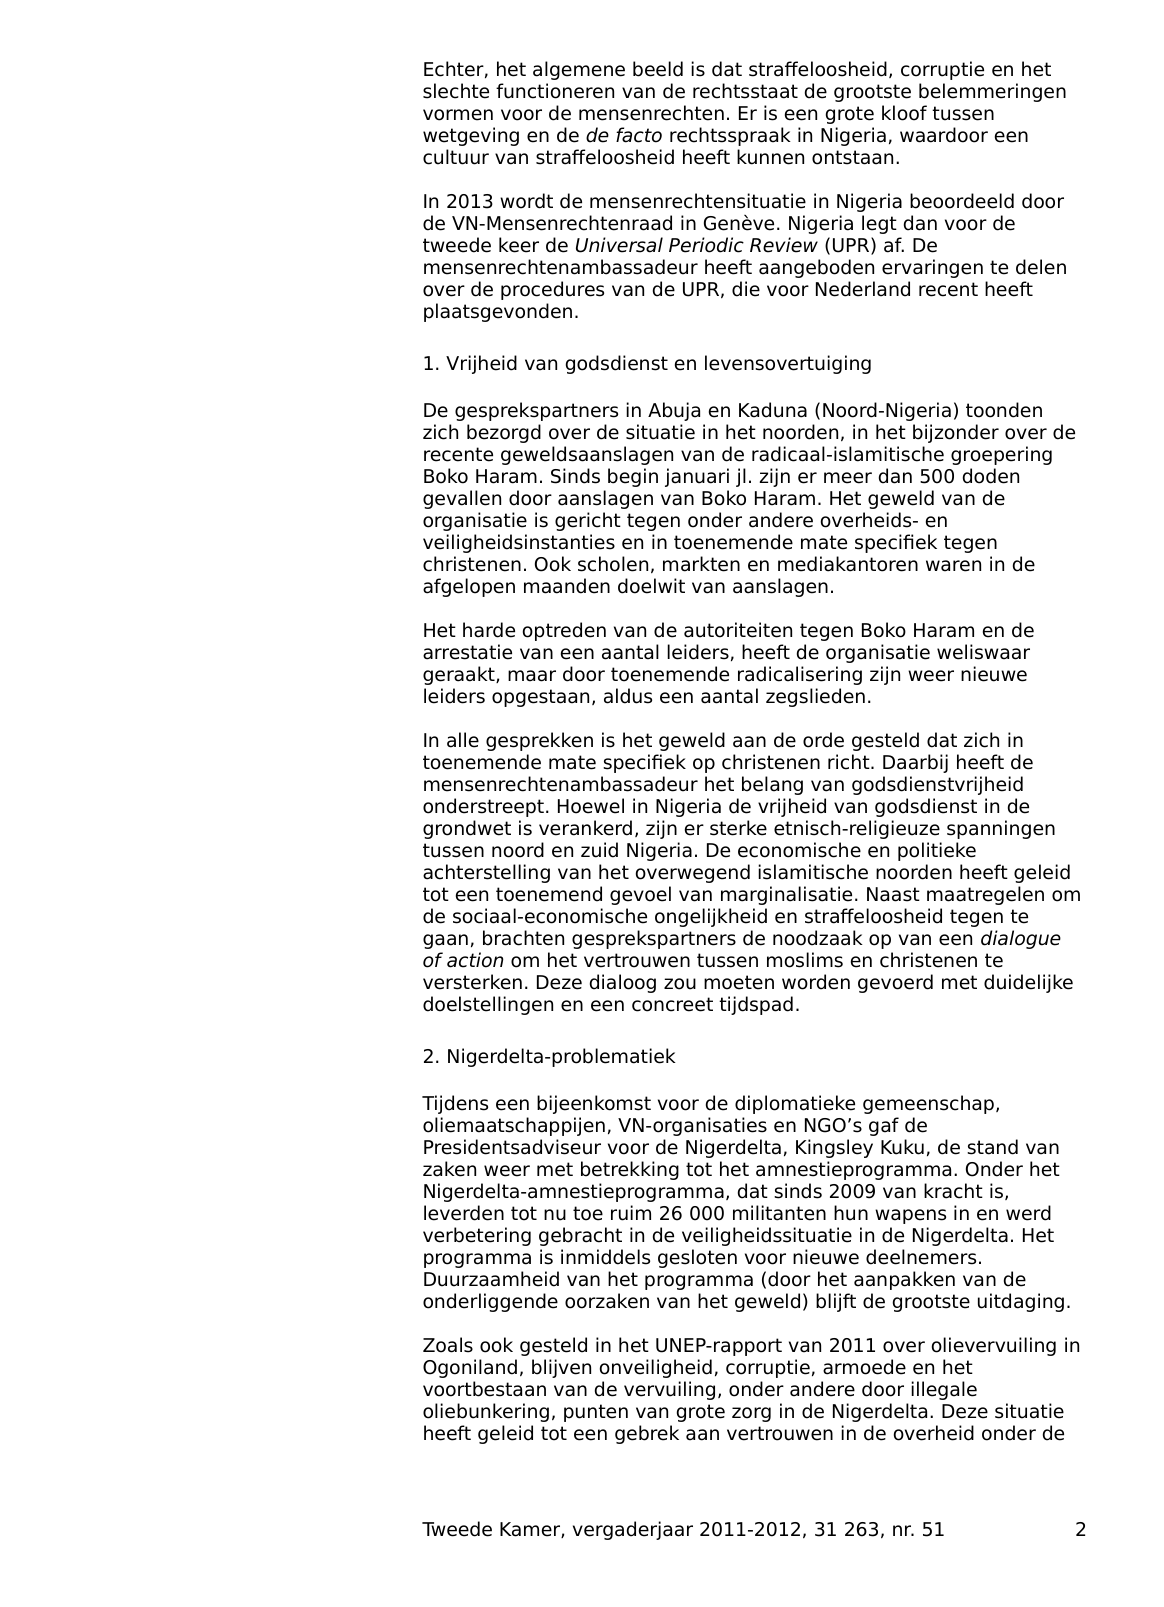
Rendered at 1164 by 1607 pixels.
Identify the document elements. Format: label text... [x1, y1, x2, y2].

text Echter, het algemene beeld is dat straffeloosheid, corruptie en het slechte functioneren van de rechtsstaat de grootste belemmeringen vormen voor de mensenrechten. Er is een grote kloof tussen wetgeving en de de facto rechtsspraak in Nigeria, waardoor een cultuur van straffeloosheid heeft kunnen ontstaan. [422, 59, 1087, 169]
text Het harde optreden van de autoriteiten tegen Boko Haram en de arrestatie van een aantal leiders, heeft de organisatie weliswaar geraakt, maar door toenemende radicalisering zijn weer nieuwe leiders opgestaan, aldus een aantal zegslieden. [422, 620, 1087, 708]
text Zoals ook gesteld in het UNEP-rapport van 2011 over olievervuiling in Ogoniland, blijven onveiligheid, corruptie, armoede en het voortbestaan van de vervuiling, onder andere door illegale oliebunkering, punten van grote zorg in de Nigerdelta. Deze situatie heeft geleid tot een gebrek aan vertrouwen in de overheid onder de [422, 1335, 1087, 1445]
text Tijdens een bijeenkomst voor de diplomatieke gemeenschap, oliemaatschappijen, VN-organisaties en NGO’s gaf de Presidentsadviseur voor de Nigerdelta, Kingsley Kuku, de stand van zaken weer met betrekking tot het amnestieprogramma. Onder het Nigerdelta-amnestieprogramma, dat sinds 2009 van kracht is, leverden tot nu toe ruim 26 000 militanten hun wapens in en werd verbetering gebracht in de veiligheidssituatie in de Nigerdelta. Het programma is inmiddels gesloten voor nieuwe deelnemers. Duurzaamheid van het programma (door het aanpakken van de onderliggende oorzaken van het geweld) blijft de grootste uitdaging. [422, 1093, 1087, 1313]
text In alle gesprekken is het geweld aan de orde gesteld dat zich in toenemende mate specifiek op christenen richt. Daarbij heeft de mensenrechtenambassadeur het belang van godsdienstvrijheid onderstreept. Hoewel in Nigeria de vrijheid van godsdienst in de grondwet is verankerd, zijn er sterke etnisch-religieuze spanningen tussen noord en zuid Nigeria. De economische en politieke achterstelling van het overwegend islamitische noorden heeft geleid tot een toenemend gevoel van marginalisatie. Naast maatregelen om de sociaal-economische ongelijkheid en straffeloosheid tegen te gaan, brachten gesprekspartners de noodzaak op van een dialogue of action om het vertrouwen tussen moslims en christenen te versterken. Deze dialoog zou moeten worden gevoerd met duidelijke doelstellingen en een concreet tijdspad. [422, 730, 1087, 1016]
text De gesprekspartners in Abuja en Kaduna (Noord-Nigeria) toonden zich bezorgd over de situatie in het noorden, in het bijzonder over de recente geweldsaanslagen van de radicaal-islamitische groepering Boko Haram. Sinds begin januari jl. zijn er meer dan 500 doden gevallen door aanslagen van Boko Haram. Het geweld van de organisatie is gericht tegen onder andere overheids- en veiligheidsinstanties en in toenemende mate specifiek tegen christenen. Ook scholen, markten en mediakantoren waren in de afgelopen maanden doelwit van aanslagen. [422, 400, 1087, 598]
subtitle 1. Vrijheid van godsdienst en levensovertuiging [422, 353, 1087, 375]
subtitle 2. Nigerdelta-problematiek [422, 1046, 1087, 1068]
text In 2013 wordt de mensenrechtensituatie in Nigeria beoordeeld door de VN-Mensenrechtenraad in Genève. Nigeria legt dan voor de tweede keer de Universal Periodic Review (UPR) af. De mensenrechtenambassadeur heeft aangeboden ervaringen te delen over de procedures van de UPR, die voor Nederland recent heeft plaatsgevonden. [422, 191, 1087, 323]
